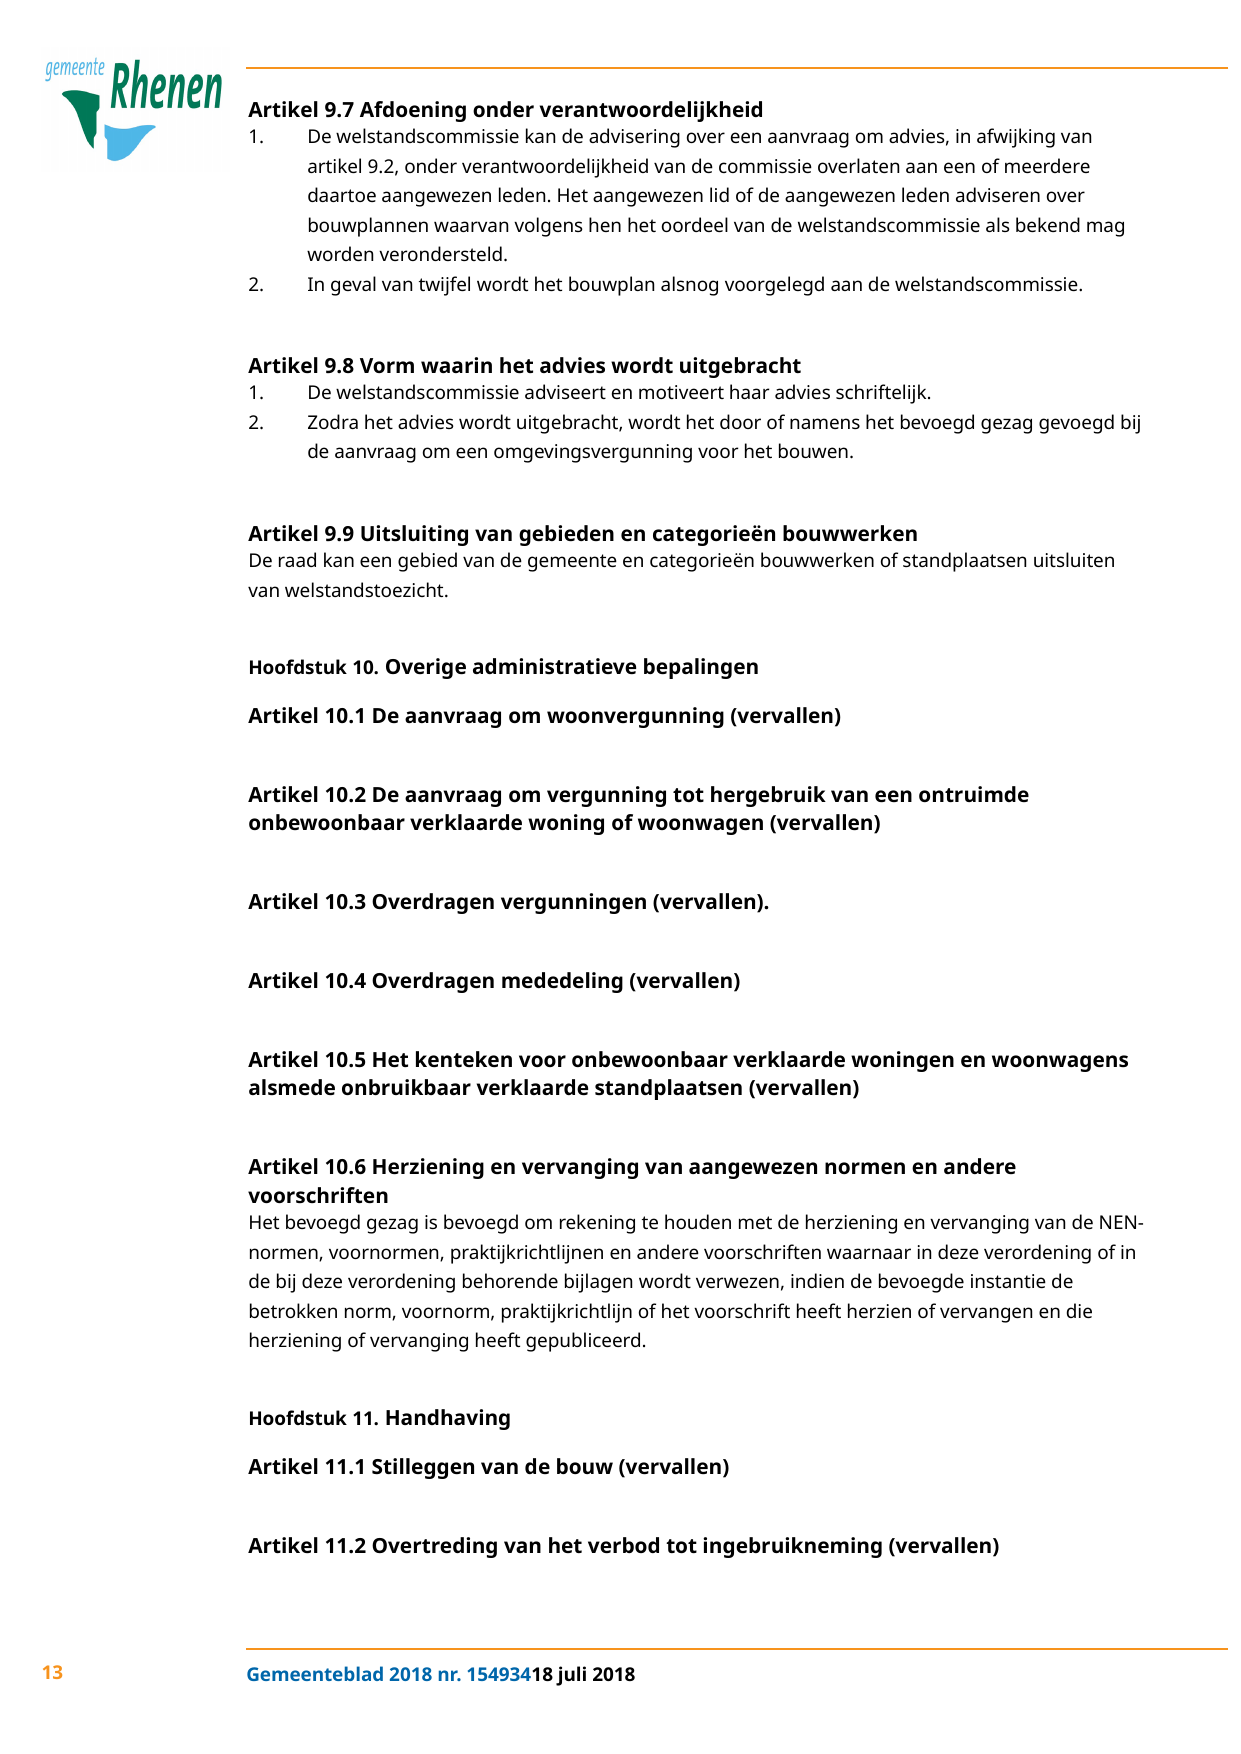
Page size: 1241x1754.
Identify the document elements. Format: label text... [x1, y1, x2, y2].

list In geval van twijfel wordt het bouwplan alsnog voorgelegd aan de welstandscommissie. [248, 271, 1152, 297]
text Artikel 9.7 Afdoening onder verantwoordelijkheid [248, 95, 1152, 123]
text Artikel 9.9 Uitsluiting van gebieden en categorieën bouwwerken [248, 519, 1152, 547]
text Artikel 10.4 Overdragen mededeling (vervallen) [248, 966, 1152, 995]
text Artikel 10.3 Overdragen vergunningen (vervallen). [248, 887, 1152, 916]
text Artikel 11.2 Overtreding van het verbod tot ingebruikneming (vervallen) [248, 1531, 1152, 1559]
text Hoofdstuk 10. Overige administratieve bepalingen [248, 652, 1152, 680]
text Het bevoegd gezag is bevoegd om rekening te houden met de herziening en vervanging van de NEN-normen, voornormen, praktijkrichtlijnen en andere voorschriften waarnaar in deze verordening of in de bij deze verordening behorende bijlagen wordt verwezen, indien de bevoegde instantie de betrokken norm, voornorm, praktijkrichtlijn of het voorschrift heeft herzien of vervangen en die herziening of vervanging heeft gepubliceerd. [248, 1209, 1152, 1353]
text Hoofdstuk 11. Handhaving [248, 1403, 1152, 1431]
picture [41, 47, 231, 172]
text Artikel 10.6 Herziening en vervanging van aangewezen normen en andere voorschriften [248, 1152, 1152, 1209]
text De raad kan een gebied van de gemeente en categorieën bouwwerken of standplaatsen uitsluiten van welstandstoezicht. [248, 547, 1152, 602]
text Artikel 11.1 Stilleggen van de bouw (vervallen) [248, 1452, 1152, 1481]
text Artikel 10.2 De aanvraag om vergunning tot hergebruik van een ontruimde onbewoonbaar verklaarde woning of woonwagen (vervallen) [248, 780, 1152, 837]
text Artikel 10.1 De aanvraag om woonvergunning (vervallen) [248, 701, 1152, 730]
list De welstandscommissie kan de advisering over een aanvraag om advies, in afwijking van artikel 9.2, onder verantwoordelijkheid van de commissie overlaten aan een of meerdere daartoe aangewezen leden. Het aangewezen lid of de aangewezen leden adviseren over bouwplannen waarvan volgens hen het oordeel van de welstandscommissie als bekend mag worden verondersteld. [248, 123, 1152, 267]
text Artikel 9.8 Vorm waarin het advies wordt uitgebracht [248, 351, 1152, 379]
list De welstandscommissie adviseert en motiveert haar advies schriftelijk. [248, 379, 1152, 405]
list Zodra het advies wordt uitgebracht, wordt het door of namens het bevoegd gezag gevoegd bij de aanvraag om een omgevingsvergunning voor het bouwen. [248, 409, 1152, 464]
text Artikel 10.5 Het kenteken voor onbewoonbaar verklaarde woningen en woonwagens alsmede onbruikbaar verklaarde standplaatsen (vervallen) [248, 1045, 1152, 1102]
